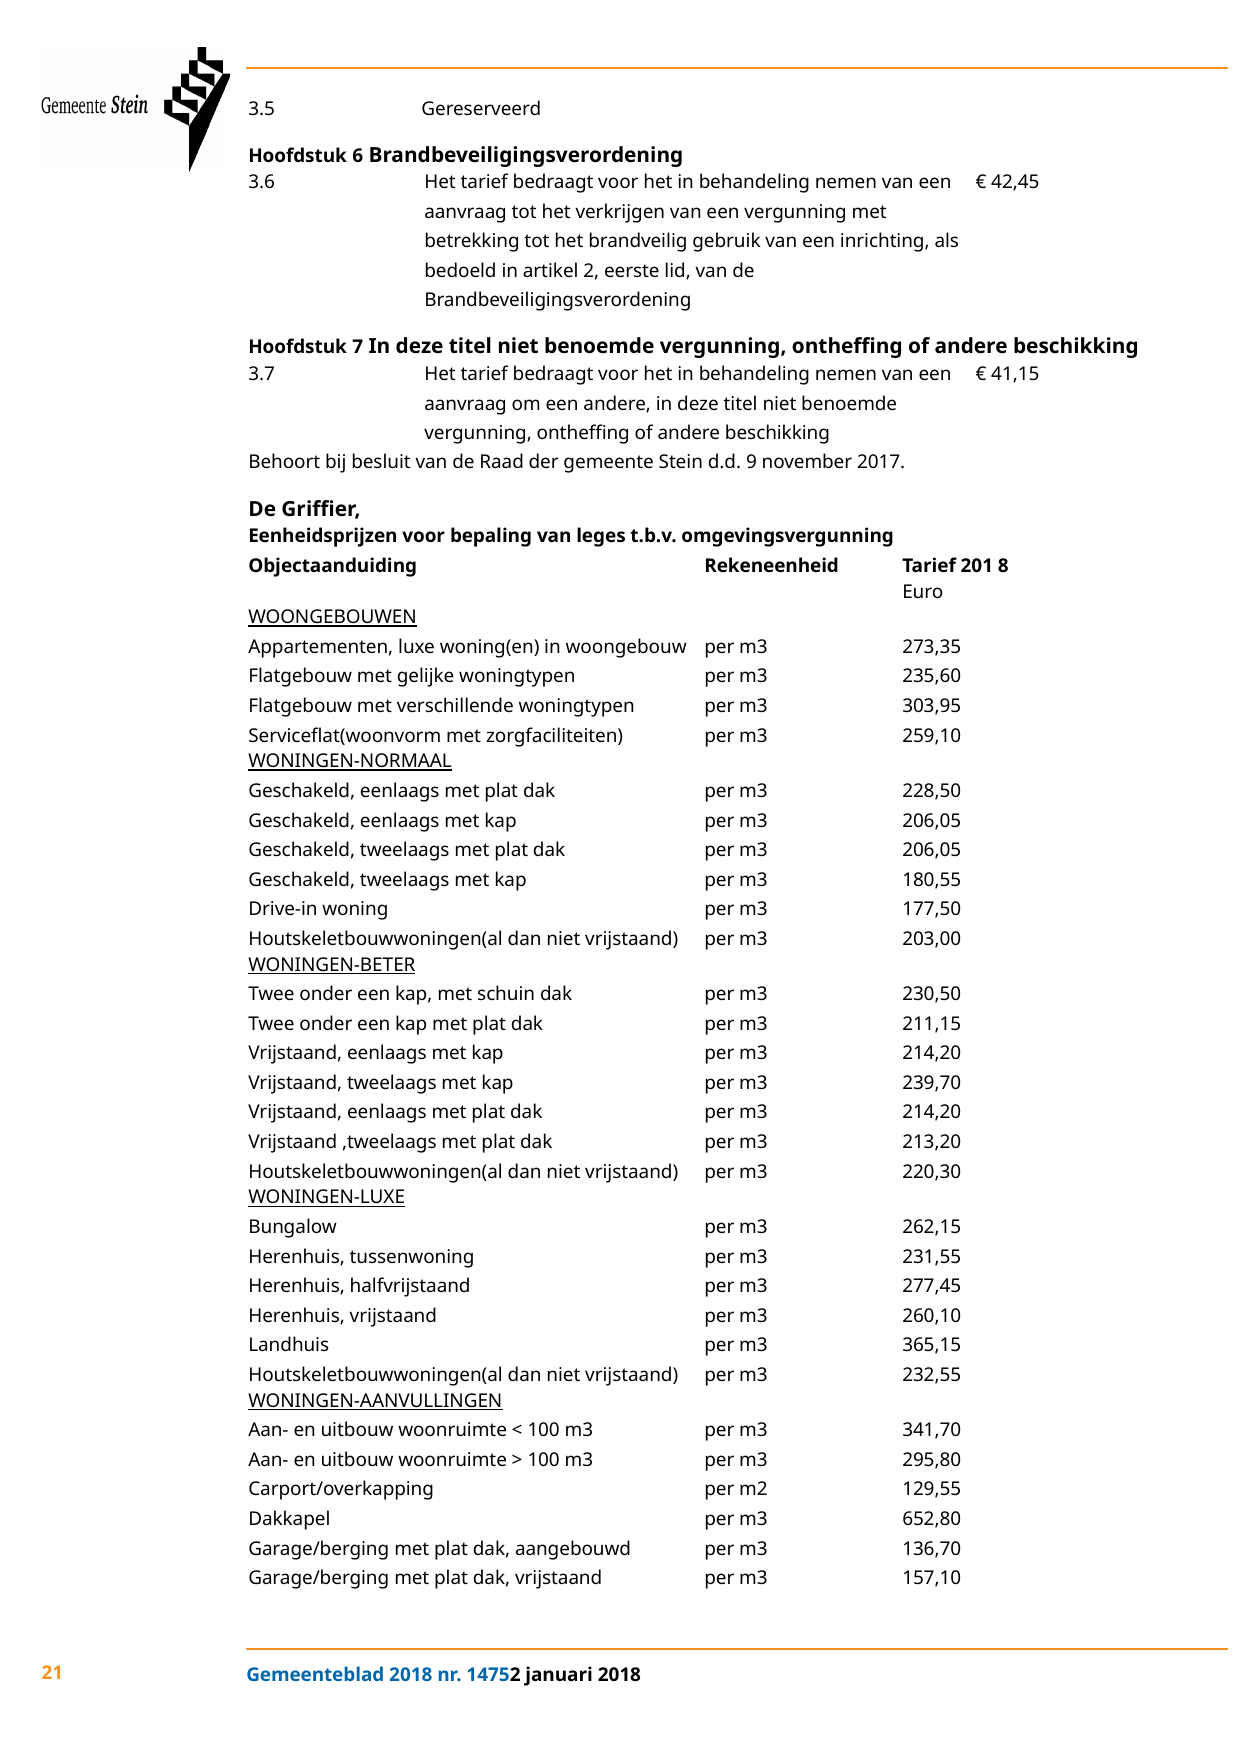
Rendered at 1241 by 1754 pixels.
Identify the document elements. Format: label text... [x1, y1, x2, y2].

text Hoofdstuk 6 Brandbeveiligingsverordening [248, 140, 1152, 168]
text Behoort bij besluit van de Raad der gemeente Stein d.d. 9 november 2017. [248, 448, 1152, 474]
table_cell per m3 per m3 per m2 per m3 per m3 per m3 [704, 1387, 902, 1590]
table_cell per m3 per m3 per m3 per m3 per m3 per m3 per m3 [704, 951, 902, 1184]
table_cell 262,15 231,55 277,45 260,10 365,15 232,55 [902, 1184, 1152, 1387]
table_header [979, 95, 1152, 121]
table_header 3.5 [248, 95, 421, 121]
table_cell Euro [902, 578, 1152, 603]
table_cell per m3 per m3 per m3 per m3 [704, 604, 902, 748]
table_cell 341,70 295,80 129,55 652,80 136,70 157,10 [902, 1387, 1152, 1590]
table_cell 228,50 206,05 206,05 180,55 177,50 203,00 [902, 748, 1152, 951]
table_cell WONINGEN-NORMAAL Geschakeld, eenlaags met plat dak Geschakeld, eenlaags met kap Geschakeld, tweelaags met plat dak Geschakeld, tweelaags met kap Drive-in woning Houtskeletbouwwoningen(al dan niet vrijstaand) [248, 748, 704, 951]
picture [41, 47, 231, 172]
table_header Het tarief bedraagt voor het in behandeling nemen van een aanvraag tot het verkrijgen van een vergunning met betrekking tot het brandveilig gebruik van een inrichting, als bedoeld in artikel 2, eerste lid, van de Brandbeveiligingsverordening [424, 168, 975, 312]
table_header Rekeneenheid [704, 552, 902, 578]
text Hoofdstuk 7 In deze titel niet benoemde vergunning, ontheffing of andere beschikking [248, 332, 1152, 360]
table_header Gereserveerd [421, 95, 978, 121]
table_header 3.6 [248, 168, 424, 312]
table_cell [248, 578, 704, 603]
table_cell 273,35 235,60 303,95 259,10 [902, 604, 1152, 748]
table_cell WONINGEN-LUXE Bungalow Herenhuis, tussenwoning Herenhuis, halfvrijstaand Herenhuis, vrijstaand Landhuis Houtskeletbouwwoningen(al dan niet vrijstaand) [248, 1184, 704, 1387]
text De Griffier, [248, 494, 1152, 522]
table_header 3.7 [248, 360, 424, 445]
table_cell 230,50 211,15 214,20 239,70 214,20 213,20 220,30 [902, 951, 1152, 1184]
table_cell WONINGEN-AANVULLINGEN Aan- en uitbouw woonruimte < 100 m3 Aan- en uitbouw woonruimte > 100 m3 Carport/overkapping Dakkapel Garage/berging met plat dak, aangebouwd Garage/berging met plat dak, vrijstaand [248, 1387, 704, 1590]
table_header Het tarief bedraagt voor het in behandeling nemen van een aanvraag om een andere, in deze titel niet benoemde vergunning, ontheffing of andere beschikking [424, 360, 975, 445]
table_header Objectaanduiding [248, 552, 704, 578]
table_cell WONINGEN-BETER Twee onder een kap, met schuin dak Twee onder een kap met plat dak Vrijstaand, eenlaags met kap Vrijstaand, tweelaags met kap Vrijstaand, eenlaags met plat dak Vrijstaand ,tweelaags met plat dak Houtskeletbouwwoningen(al dan niet vrijstaand) [248, 951, 704, 1184]
table_header Tarief 201 8 [902, 552, 1152, 578]
table_header € 42,45 [975, 168, 1152, 312]
table_cell per m3 per m3 per m3 per m3 per m3 per m3 [704, 748, 902, 951]
table_cell WOONGEBOUWEN Appartementen, luxe woning(en) in woongebouw Flatgebouw met gelijke woningtypen Flatgebouw met verschillende woningtypen Serviceflat(woonvorm met zorgfaciliteiten) [248, 604, 704, 748]
table_cell [704, 578, 902, 603]
table_header € 41,15 [975, 360, 1152, 445]
table_cell per m3 per m3 per m3 per m3 per m3 per m3 [704, 1184, 902, 1387]
text Eenheidsprijzen voor bepaling van leges t.b.v. omgevingsvergunning [248, 522, 1152, 548]
